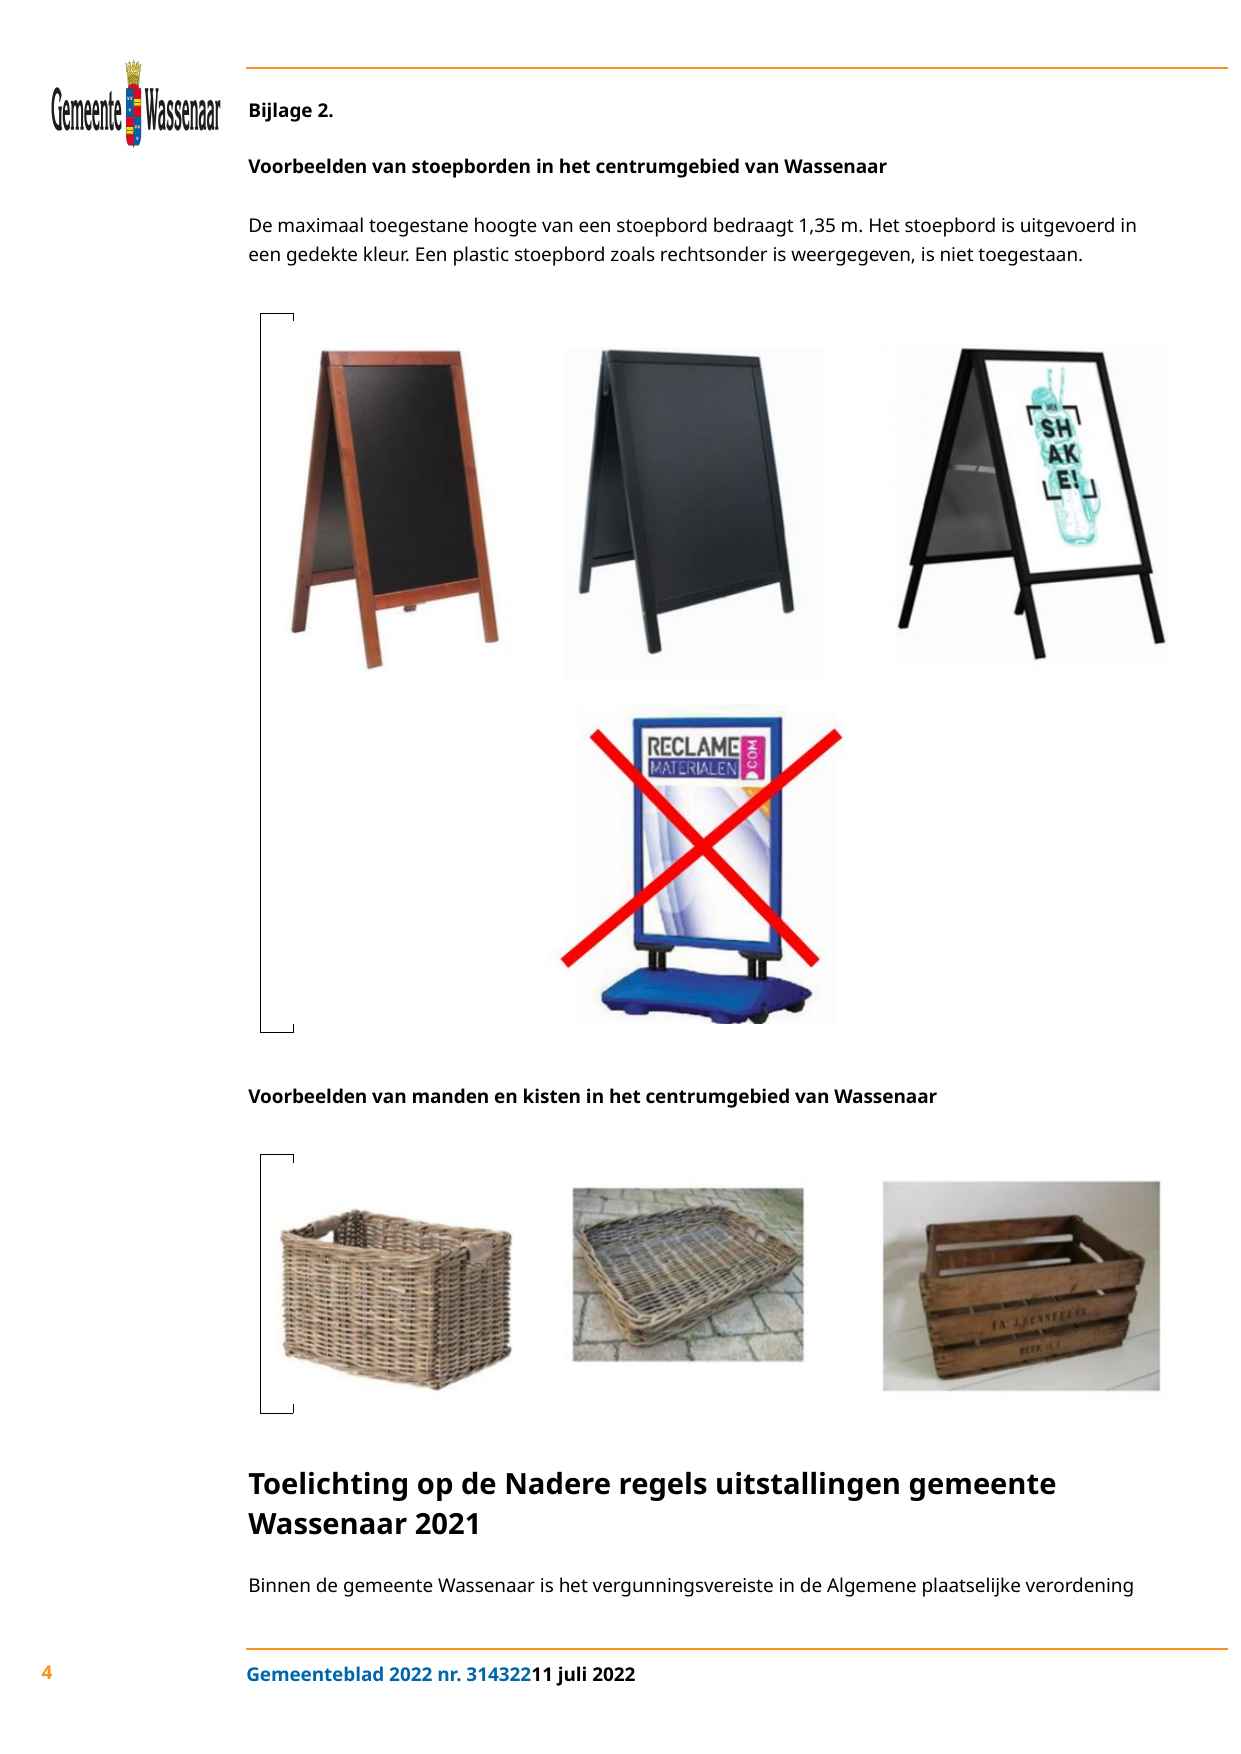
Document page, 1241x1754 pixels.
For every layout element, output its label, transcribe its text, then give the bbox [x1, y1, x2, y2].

text Binnen de gemeente Wassenaar is het vergunningsvereiste in de Algemene plaatselijke verordening [248, 1572, 1152, 1598]
text Toelichting op de Nadere regels uitstallingen gemeente Wassenaar 2021 [248, 1463, 1152, 1543]
picture [268, 321, 1173, 1024]
text Bijlage 2. [248, 95, 1152, 123]
text Voorbeelden van manden en kisten in het centrumgebied van Wassenaar [248, 1083, 1152, 1109]
text Voorbeelden van stoepborden in het centrumgebied van Wassenaar [248, 153, 1152, 179]
text De maximaal toegestane hoogte van een stoepbord bedraagt 1,35 m. Het stoepbord is uitgevoerd in een gedekte kleur. Een plastic stoepbord zoals rechtsonder is weergegeven, is niet toegestaan. [248, 212, 1152, 267]
picture [268, 1163, 1173, 1404]
picture [41, 47, 231, 172]
